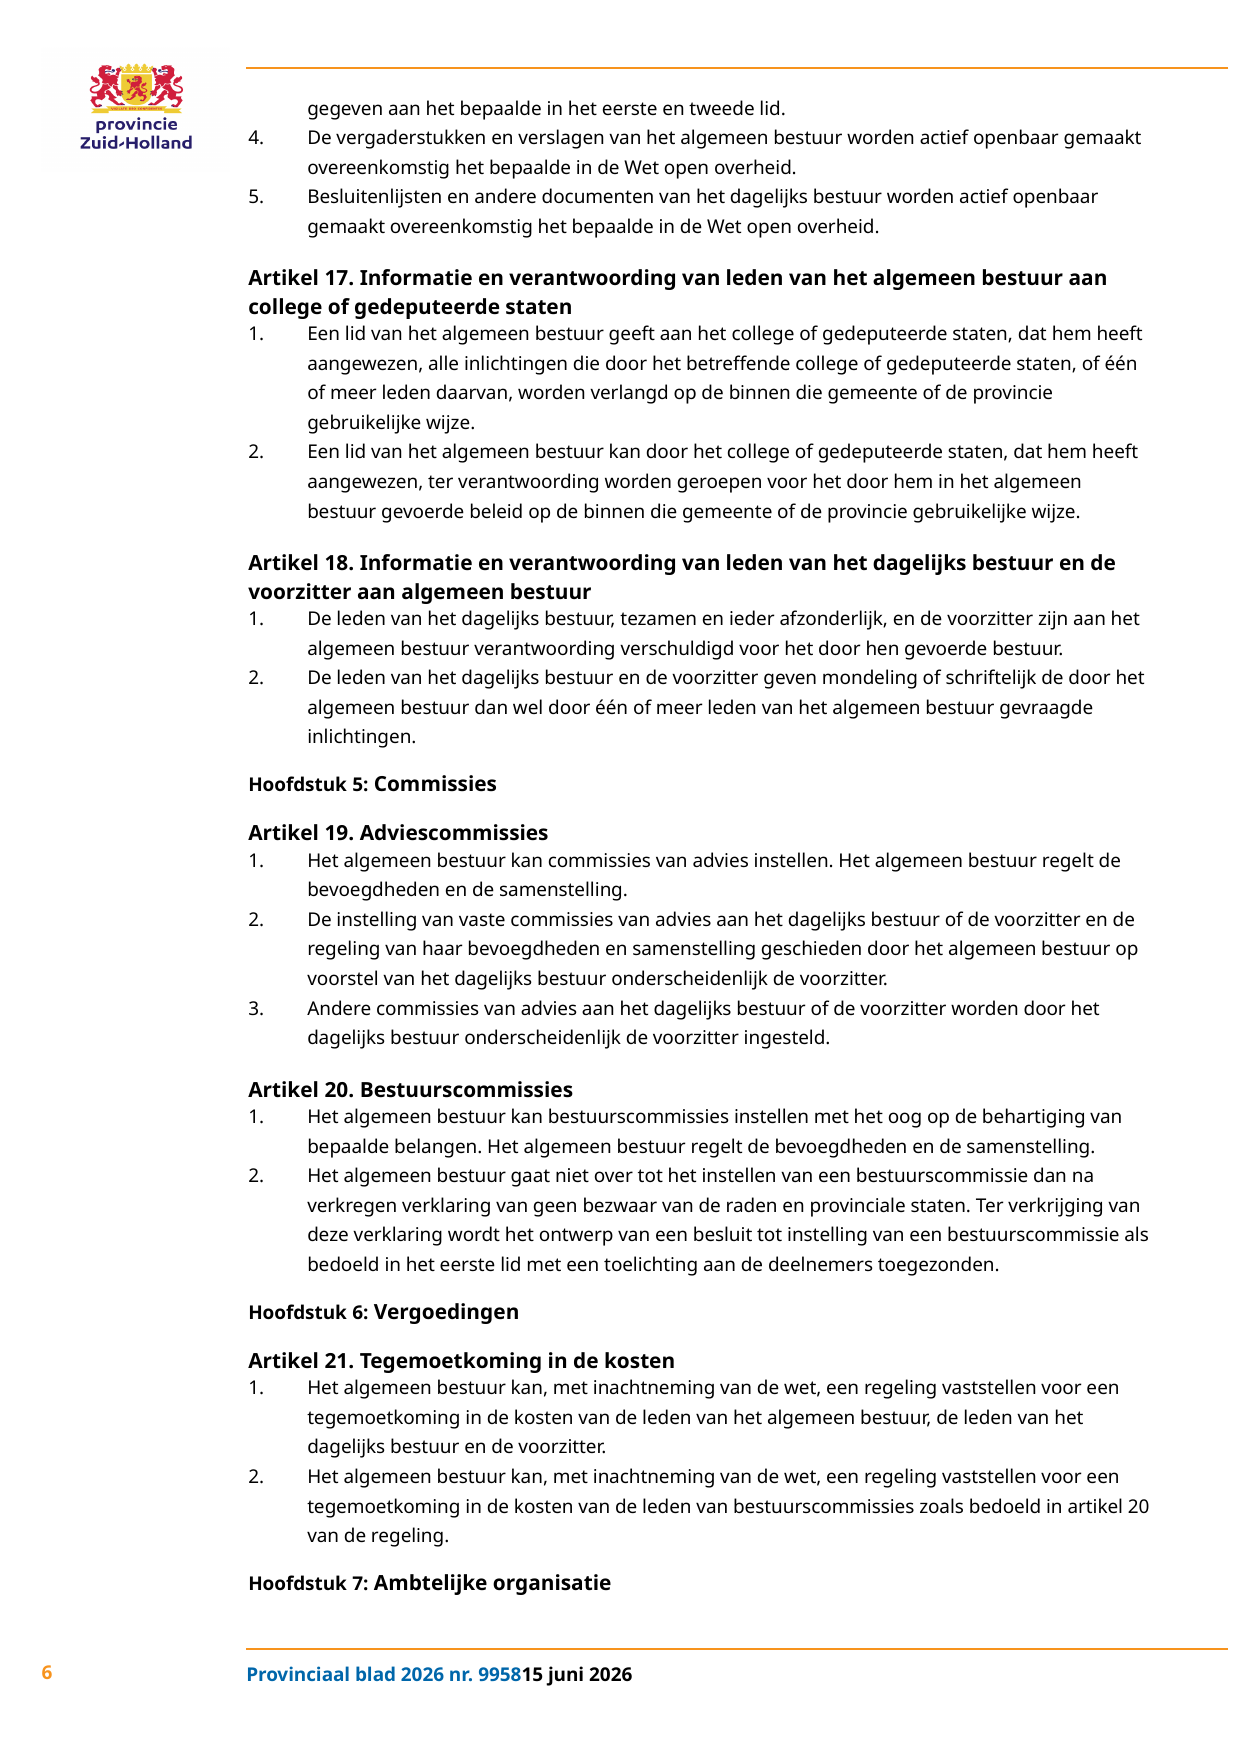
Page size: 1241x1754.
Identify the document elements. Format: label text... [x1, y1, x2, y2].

list Een lid van het algemeen bestuur kan door het college of gedeputeerde staten, dat hem heeft aangewezen, ter verantwoording worden geroepen voor het door hem in het algemeen bestuur gevoerde beleid op de binnen die gemeente of de provincie gebruikelijke wijze. [248, 439, 1152, 524]
list Het algemeen bestuur gaat niet over tot het instellen van een bestuurscommissie dan na verkregen verklaring van geen bezwaar van de raden en provinciale staten. Ter verkrijging van deze verklaring wordt het ontwerp van een besluit tot instelling van een bestuurscommissie als bedoeld in het eerste lid met een toelichting aan de deelnemers toegezonden. [248, 1162, 1152, 1277]
list De instelling van vaste commissies van advies aan het dagelijks bestuur of de voorzitter en de regeling van haar bevoegdheden en samenstelling geschieden door het algemeen bestuur op voorstel van het dagelijks bestuur onderscheidenlijk de voorzitter. [248, 906, 1152, 991]
list Besluitenlijsten en andere documenten van het dagelijks bestuur worden actief openbaar gemaakt overeenkomstig het bepaalde in de Wet open overheid. [248, 183, 1152, 239]
text Artikel 20. Bestuurscommissies [248, 1075, 1152, 1103]
list De leden van het dagelijks bestuur, tezamen en ieder afzonderlijk, en de voorzitter zijn aan het algemeen bestuur verantwoording verschuldigd voor het door hen gevoerde bestuur. [248, 605, 1152, 661]
list De vergaderstukken en verslagen van het algemeen bestuur worden actief openbaar gemaakt overeenkomstig het bepaalde in de Wet open overheid. [248, 124, 1152, 180]
text Hoofdstuk 7: Ambtelijke organisatie [248, 1568, 1152, 1596]
list De leden van het dagelijks bestuur en de voorzitter geven mondeling of schriftelijk de door het algemeen bestuur dan wel door één of meer leden van het algemeen bestuur gevraagde inlichtingen. [248, 664, 1152, 749]
list Een lid van het algemeen bestuur geeft aan het college of gedeputeerde staten, dat hem heeft aangewezen, alle inlichtingen die door het betreffende college of gedeputeerde staten, of één of meer leden daarvan, worden verlangd op de binnen die gemeente of de provincie gebruikelijke wijze. [248, 320, 1152, 435]
text Artikel 21. Tegemoetkoming in de kosten [248, 1346, 1152, 1374]
list Het algemeen bestuur kan, met inachtneming van de wet, een regeling vaststellen voor een tegemoetkoming in de kosten van de leden van het algemeen bestuur, de leden van het dagelijks bestuur en de voorzitter. [248, 1374, 1152, 1459]
text Artikel 18. Informatie en verantwoording van leden van het dagelijks bestuur en de voorzitter aan algemeen bestuur [248, 548, 1152, 605]
list Het algemeen bestuur kan bestuurscommissies instellen met het oog op de behartiging van bepaalde belangen. Het algemeen bestuur regelt de bevoegdheden en de samenstelling. [248, 1103, 1152, 1158]
text Hoofdstuk 5: Commissies [248, 769, 1152, 798]
picture [41, 47, 231, 172]
text Artikel 17. Informatie en verantwoording van leden van het algemeen bestuur aan college of gedeputeerde staten [248, 263, 1152, 320]
list Het algemeen bestuur kan commissies van advies instellen. Het algemeen bestuur regelt de bevoegdheden en de samenstelling. [248, 847, 1152, 902]
text Hoofdstuk 6: Vergoedingen [248, 1297, 1152, 1325]
list Andere commissies van advies aan het dagelijks bestuur of de voorzitter worden door het dagelijks bestuur onderscheidenlijk de voorzitter ingesteld. [248, 995, 1152, 1050]
list Het algemeen bestuur kan, met inachtneming van de wet, een regeling vaststellen voor een tegemoetkoming in de kosten van de leden van bestuurscommissies zoals bedoeld in artikel 20 van de regeling. [248, 1463, 1152, 1548]
text Artikel 19. Adviescommissies [248, 818, 1152, 847]
list gegeven aan het bepaalde in het eerste en tweede lid. [248, 95, 1152, 121]
